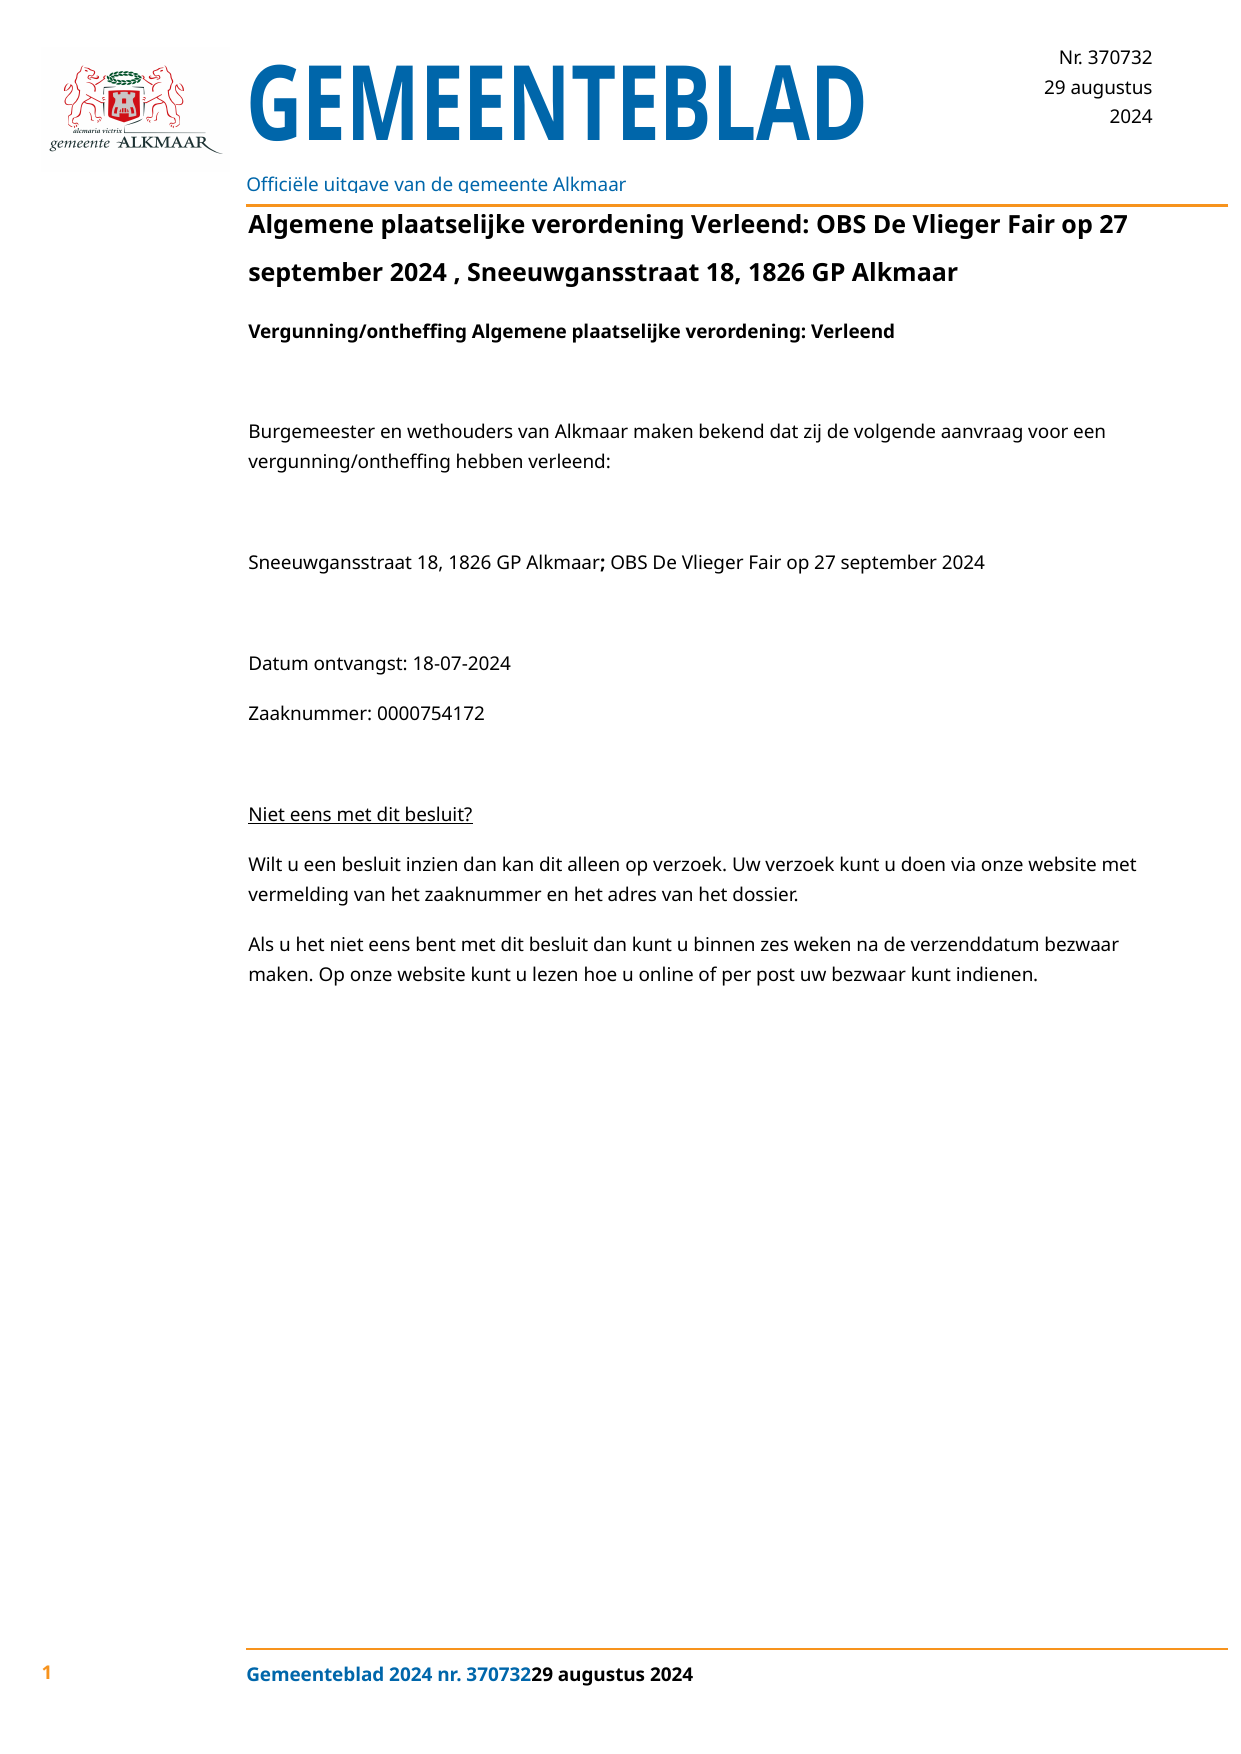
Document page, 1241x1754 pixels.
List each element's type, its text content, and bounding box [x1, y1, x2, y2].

text Algemene plaatselijke verordening Verleend: OBS De Vlieger Fair op 27 september 2024 , Sneeuwgansstraat 18, 1826 GP Alkmaar [248, 207, 1152, 288]
text Vergunning/ontheffing Algemene plaatselijke verordening: Verleend [248, 318, 1152, 344]
text Niet eens met dit besluit? [248, 801, 1152, 827]
text Sneeuwgansstraat 18, 1826 GP Alkmaar; OBS De Vlieger Fair op 27 september 2024 [248, 549, 1152, 575]
text Zaaknummer: 0000754172 [248, 700, 1152, 726]
text Wilt u een besluit inzien dan kan dit alleen op verzoek. Uw verzoek kunt u doen via onze website met vermelding van het zaaknummer en het adres van het dossier. [248, 852, 1152, 907]
picture [41, 47, 231, 172]
text Als u het niet eens bent met dit besluit dan kunt u binnen zes weken na de verzenddatum bezwaar maken. Op onze website kunt u lezen hoe u online of per post uw bezwaar kunt indienen. [248, 932, 1152, 987]
text Burgemeester en wethouders van Alkmaar maken bekend dat zij de volgende aanvraag voor een vergunning/ontheffing hebben verleend: [248, 419, 1152, 474]
text Datum ontvangst: 18-07-2024 [248, 650, 1152, 676]
